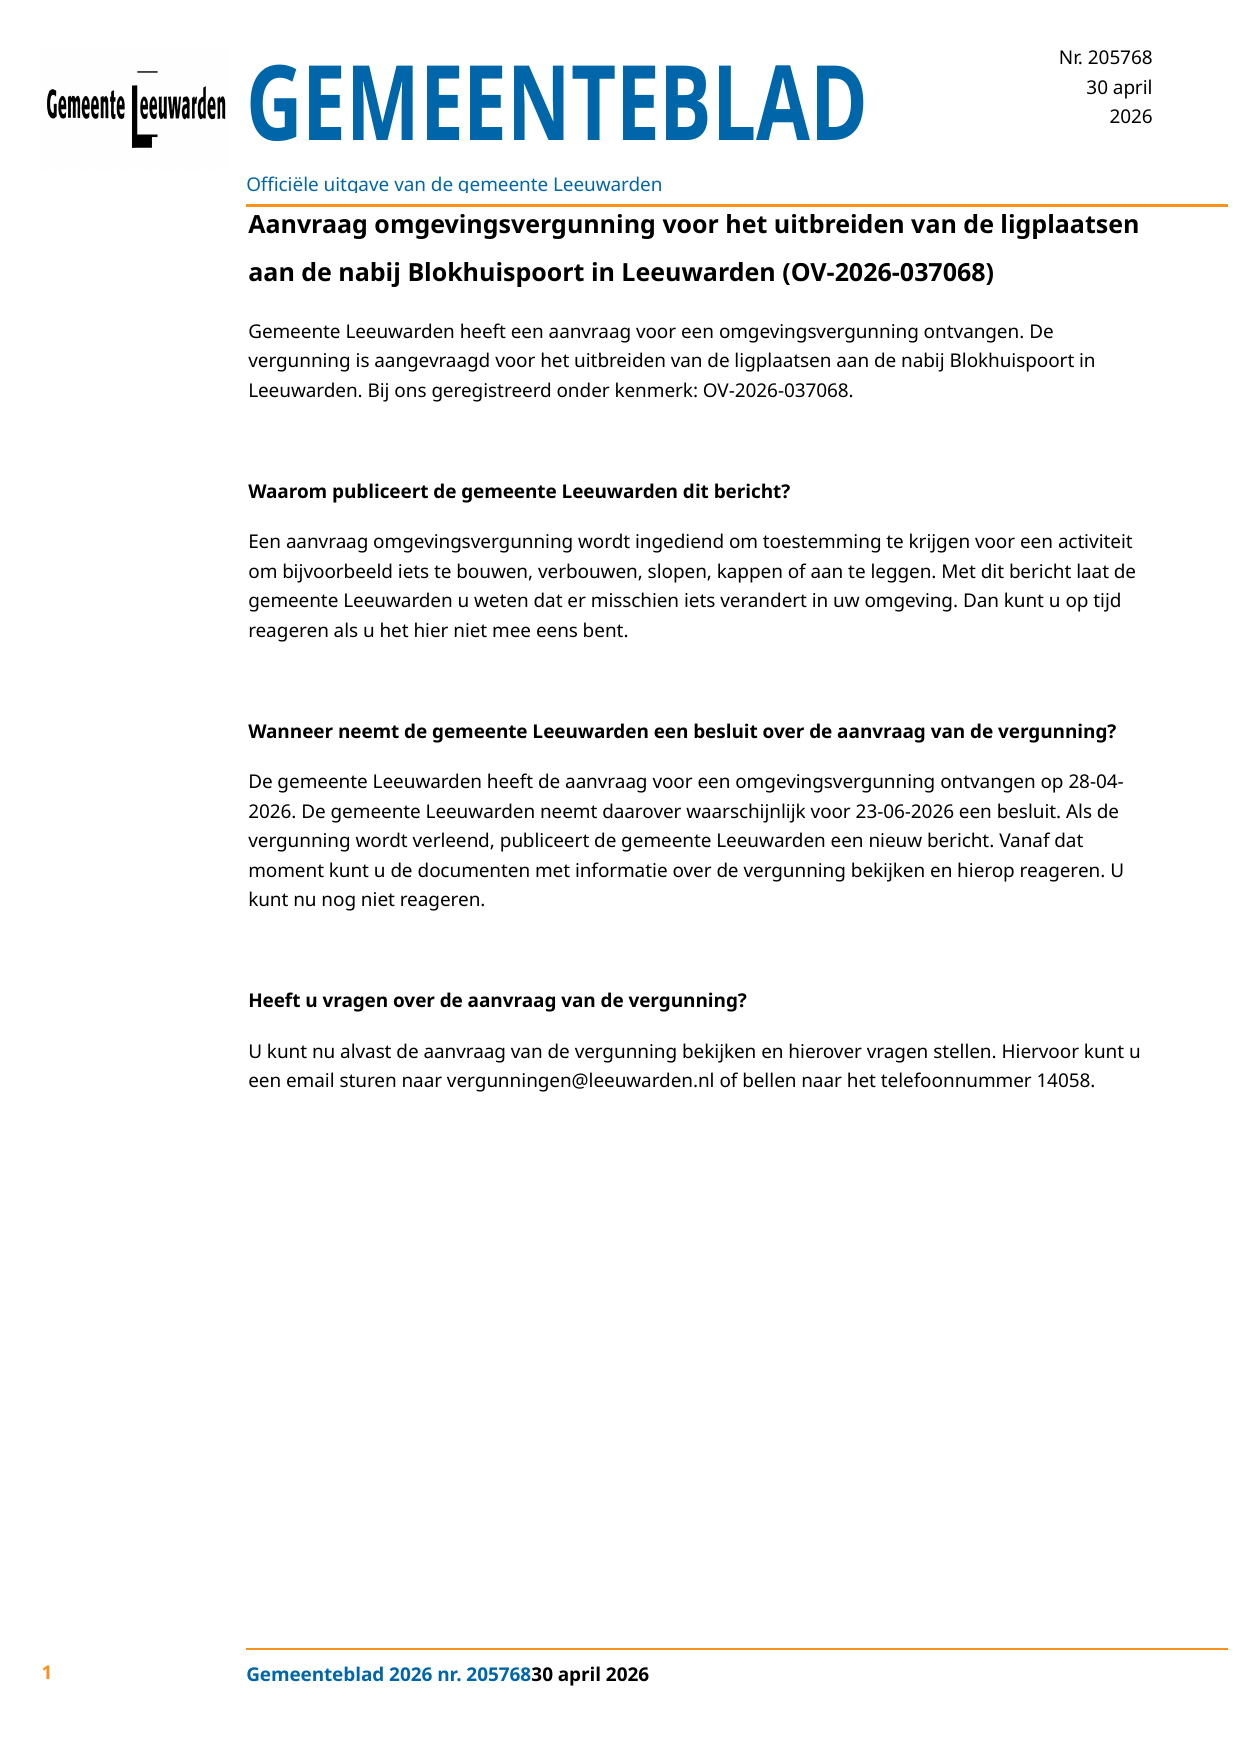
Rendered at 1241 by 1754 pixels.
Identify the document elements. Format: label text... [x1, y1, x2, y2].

picture [41, 47, 231, 172]
text U kunt nu alvast de aanvraag van de vergunning bekijken en hierover vragen stellen. Hiervoor kunt u een email sturen naar vergunningen@leeuwarden.nl of bellen naar het telefoonnummer 14058. [248, 1038, 1152, 1093]
text De gemeente Leeuwarden heeft de aanvraag voor een omgevingsvergunning ontvangen op 28-04-2026. De gemeente Leeuwarden neemt daarover waarschijnlijk voor 23-06-2026 een besluit. Als de vergunning wordt verleend, publiceert de gemeente Leeuwarden een nieuw bericht. Vanaf dat moment kunt u de documenten met informatie over de vergunning bekijken en hierop reageren. U kunt nu nog niet reageren. [248, 768, 1152, 912]
text Heeft u vragen over de aanvraag van de vergunning? [248, 987, 1152, 1013]
text Gemeente Leeuwarden heeft een aanvraag voor een omgevingsvergunning ontvangen. De vergunning is aangevraagd voor het uitbreiden van de ligplaatsen aan de nabij Blokhuispoort in Leeuwarden. Bij ons geregistreerd onder kenmerk: OV-2026-037068. [248, 318, 1152, 403]
text Aanvraag omgevingsvergunning voor het uitbreiden van de ligplaatsen aan de nabij Blokhuispoort in Leeuwarden (OV-2026-037068) [248, 207, 1152, 288]
text Wanneer neemt de gemeente Leeuwarden een besluit over de aanvraag van de vergunning? [248, 718, 1152, 744]
text Waarom publiceert de gemeente Leeuwarden dit bericht? [248, 478, 1152, 504]
text Een aanvraag omgevingsvergunning wordt ingediend om toestemming te krijgen voor een activiteit om bijvoorbeeld iets te bouwen, verbouwen, slopen, kappen of aan te leggen. Met dit bericht laat de gemeente Leeuwarden u weten dat er misschien iets verandert in uw omgeving. Dan kunt u op tijd reageren als u het hier niet mee eens bent. [248, 528, 1152, 643]
